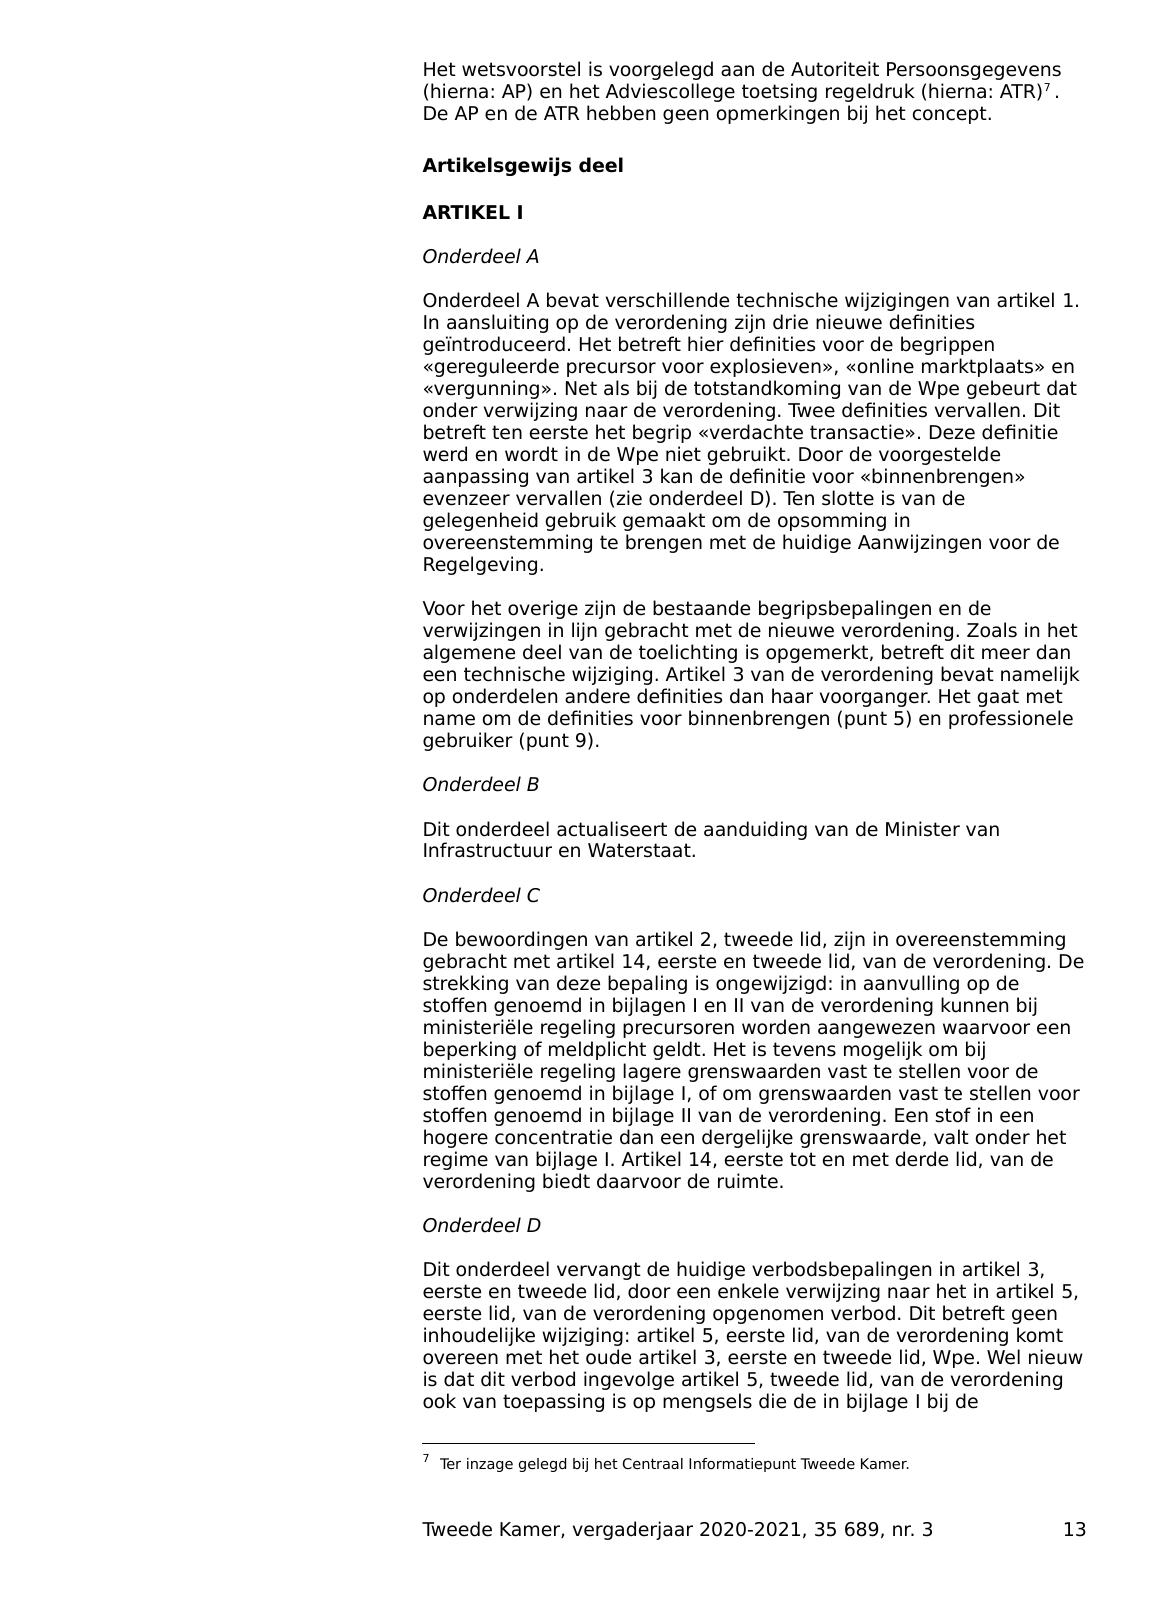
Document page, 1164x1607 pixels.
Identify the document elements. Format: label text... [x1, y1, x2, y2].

text De bewoordingen van artikel 2, tweede lid, zijn in overeenstemming gebracht met artikel 14, eerste en tweede lid, van de verordening. De strekking van deze bepaling is ongewijzigd: in aanvulling op de stoffen genoemd in bijlagen I en II van de verordening kunnen bij ministeriële regeling precursoren worden aangewezen waarvoor een beperking of meldplicht geldt. Het is tevens mogelijk om bij ministeriële regeling lagere grenswaarden vast te stellen voor de stoffen genoemd in bijlage I, of om grenswaarden vast te stellen voor stoffen genoemd in bijlage II van de verordening. Een stof in een hogere concentratie dan een dergelijke grenswaarde, valt onder het regime van bijlage I. Artikel 14, eerste tot en met derde lid, van de verordening biedt daarvoor de ruimte. [422, 929, 1087, 1192]
text Onderdeel A bevat verschillende technische wijzigingen van artikel 1. In aansluiting op de verordening zijn drie nieuwe definities geïntroduceerd. Het betreft hier definities voor de begrippen «gereguleerde precursor voor explosieven», «online marktplaats» en «vergunning». Net als bij de totstandkoming van de Wpe gebeurt dat onder verwijzing naar de verordening. Twee definities vervallen. Dit betreft ten eerste het begrip «verdachte transactie». Deze definitie werd en wordt in de Wpe niet gebruikt. Door de voorgestelde aanpassing van artikel 3 kan de definitie voor «binnenbrengen» evenzeer vervallen (zie onderdeel D). Ten slotte is van de gelegenheid gebruik gemaakt om de opsomming in overeenstemming te brengen met de huidige Aanwijzingen voor de Regelgeving. [422, 290, 1087, 576]
subtitle Onderdeel D [422, 1215, 1087, 1237]
text Voor het overige zijn de bestaande begripsbepalingen en de verwijzingen in lijn gebracht met de nieuwe verordening. Zoals in het algemene deel van de toelichting is opgemerkt, betreft dit meer dan een technische wijziging. Artikel 3 van de verordening bevat namelijk op onderdelen andere definities dan haar voorganger. Het gaat met name om de definities voor binnenbrengen (punt 5) en professionele gebruiker (punt 9). [422, 598, 1087, 752]
subtitle Onderdeel C [422, 884, 1087, 907]
text Dit onderdeel vervangt de huidige verbodsbepalingen in artikel 3, eerste en tweede lid, door een enkele verwijzing naar het in artikel 5, eerste lid, van de verordening opgenomen verbod. Dit betreft geen inhoudelijke wijziging: artikel 5, eerste lid, van de verordening komt overeen met het oude artikel 3, eerste en tweede lid, Wpe. Wel nieuw is dat dit verbod ingevolge artikel 5, tweede lid, van de verordening ook van toepassing is op mengsels die de in bijlage I bij de [422, 1259, 1087, 1413]
subtitle Artikelsgewijs deel [422, 155, 1087, 177]
text Het wetsvoorstel is voorgelegd aan de Autoriteit Persoonsgegevens (hierna: AP) en het Adviescollege toetsing regeldruk (hierna: ATR). De AP en de ATR hebben geen opmerkingen bij het concept. [422, 59, 1087, 125]
subtitle ARTIKEL I [422, 202, 1087, 224]
text Dit onderdeel actualiseert de aanduiding van de Minister van Infrastructuur en Waterstaat. [422, 818, 1087, 862]
subtitle Onderdeel A [422, 246, 1087, 268]
subtitle Onderdeel B [422, 774, 1087, 796]
text Ter inzage gelegd bij het Centraal Informatiepunt Tweede Kamer. [422, 1452, 1087, 1474]
